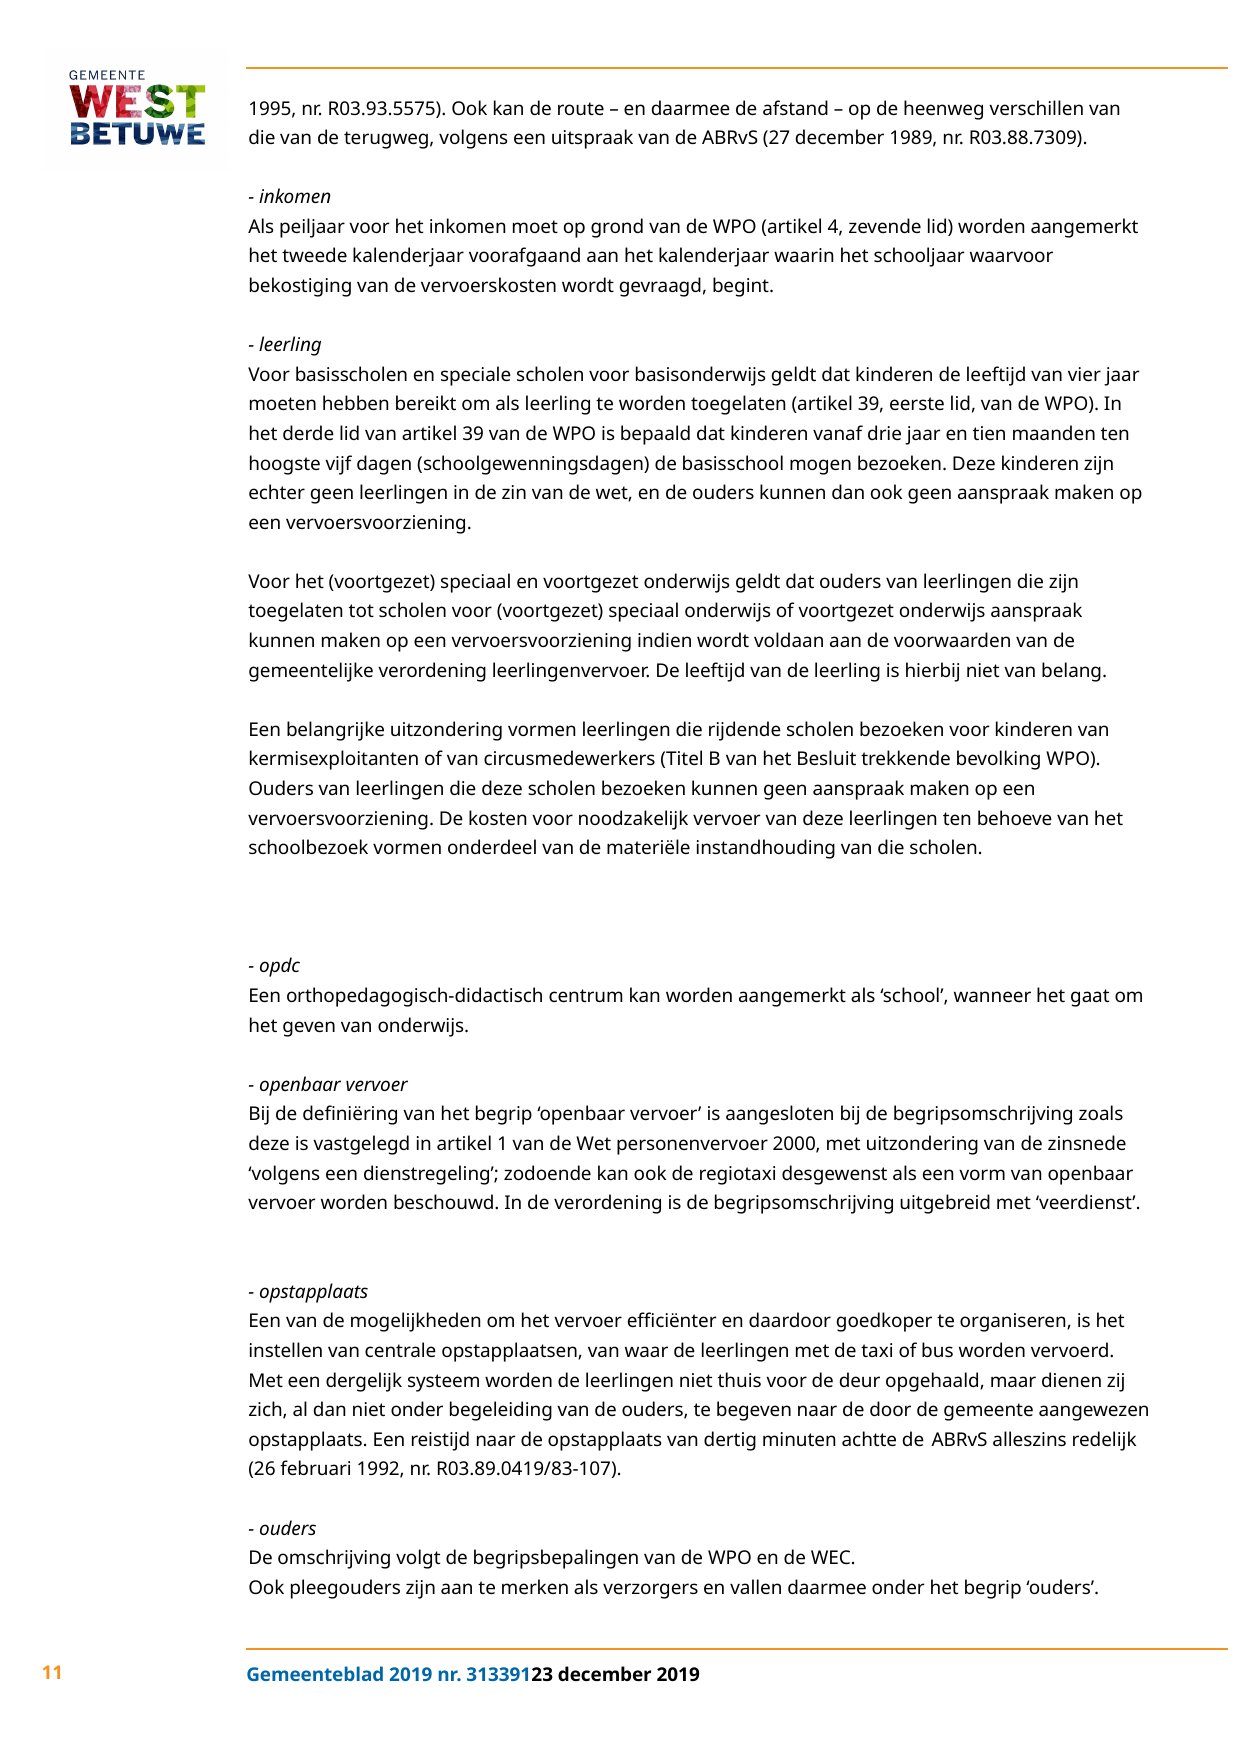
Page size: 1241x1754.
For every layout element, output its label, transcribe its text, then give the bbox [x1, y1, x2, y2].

text - openbaar vervoer [248, 1071, 1152, 1097]
text - opstapplaats [248, 1278, 1152, 1304]
text Een belangrijke uitzondering vormen leerlingen die rijdende scholen bezoeken voor kinderen van kermisexploitanten of van circusmedewerkers (Titel B van het Besluit trekkende bevolking WPO). Ouders van leerlingen die deze scholen bezoeken kunnen geen aanspraak maken op een vervoersvoorziening. De kosten voor noodzakelijk vervoer van deze leerlingen ten behoeve van het schoolbezoek vormen onderdeel van de materiële instandhouding van die scholen. [248, 716, 1152, 860]
text - opdc [248, 953, 1152, 978]
text Ook pleegouders zijn aan te merken als verzorgers en vallen daarmee onder het begrip ‘ouders’. [248, 1574, 1152, 1600]
text 1995, nr. R03.93.5575). Ook kan de route – en daarmee de afstand – op de heenweg verschillen van die van de terugweg, volgens een uitspraak van de ABRvS (27 december 1989, nr. R03.88.7309). [248, 95, 1152, 150]
text - ouders [248, 1515, 1152, 1541]
text - leerling [248, 331, 1152, 357]
text Als peiljaar voor het inkomen moet op grond van de WPO (artikel 4, zevende lid) worden aangemerkt het tweede kalenderjaar voorafgaand aan het kalenderjaar waarin het schooljaar waarvoor bekostiging van de vervoerskosten wordt gevraagd, begint. [248, 213, 1152, 298]
text Een orthopedagogisch-didactisch centrum kan worden aangemerkt als ‘school’, wanneer het gaat om het geven van onderwijs. [248, 982, 1152, 1038]
picture [41, 47, 231, 172]
text Een van de mogelijkheden om het vervoer efficiënter en daardoor goedkoper te organiseren, is het instellen van centrale opstapplaatsen, van waar de leerlingen met de taxi of bus worden vervoerd. Met een dergelijk systeem worden de leerlingen niet thuis voor de deur opgehaald, maar dienen zij zich, al dan niet onder begeleiding van de ouders, te begeven naar de door de gemeente aangewezen opstapplaats. Een reistijd naar de opstapplaats van dertig minuten achtte de ABRvS alleszins redelijk (26 februari 1992, nr. R03.89.0419/83-107). [248, 1308, 1152, 1481]
text Voor basisscholen en speciale scholen voor basisonderwijs geldt dat kinderen de leeftijd van vier jaar moeten hebben bereikt om als leerling te worden toegelaten (artikel 39, eerste lid, van de WPO). In het derde lid van artikel 39 van de WPO is bepaald dat kinderen vanaf drie jaar en tien maanden ten hoogste vijf dagen (schoolgewenningsdagen) de basisschool mogen bezoeken. Deze kinderen zijn echter geen leerlingen in de zin van de wet, en de ouders kunnen dan ook geen aanspraak maken op een vervoersvoorziening. [248, 361, 1152, 535]
text Voor het (voortgezet) speciaal en voortgezet onderwijs geldt dat ouders van leerlingen die zijn toegelaten tot scholen voor (voortgezet) speciaal onderwijs of voortgezet onderwijs aanspraak kunnen maken op een vervoersvoorziening indien wordt voldaan aan de voorwaarden van de gemeentelijke verordening leerlingenvervoer. De leeftijd van de leerling is hierbij niet van belang. [248, 568, 1152, 683]
text De omschrijving volgt de begripsbepalingen van de WPO en de WEC. [248, 1544, 1152, 1570]
text Bij de definiëring van het begrip ‘openbaar vervoer’ is aangesloten bij de begripsomschrijving zoals deze is vastgelegd in artikel 1 van de Wet personenvervoer 2000, met uitzondering van de zinsnede ‘volgens een dienstregeling’; zodoende kan ook de regiotaxi desgewenst als een vorm van openbaar vervoer worden beschouwd. In de verordening is de begripsomschrijving uitgebreid met ‘veerdienst’. [248, 1101, 1152, 1215]
text - inkomen [248, 183, 1152, 209]
